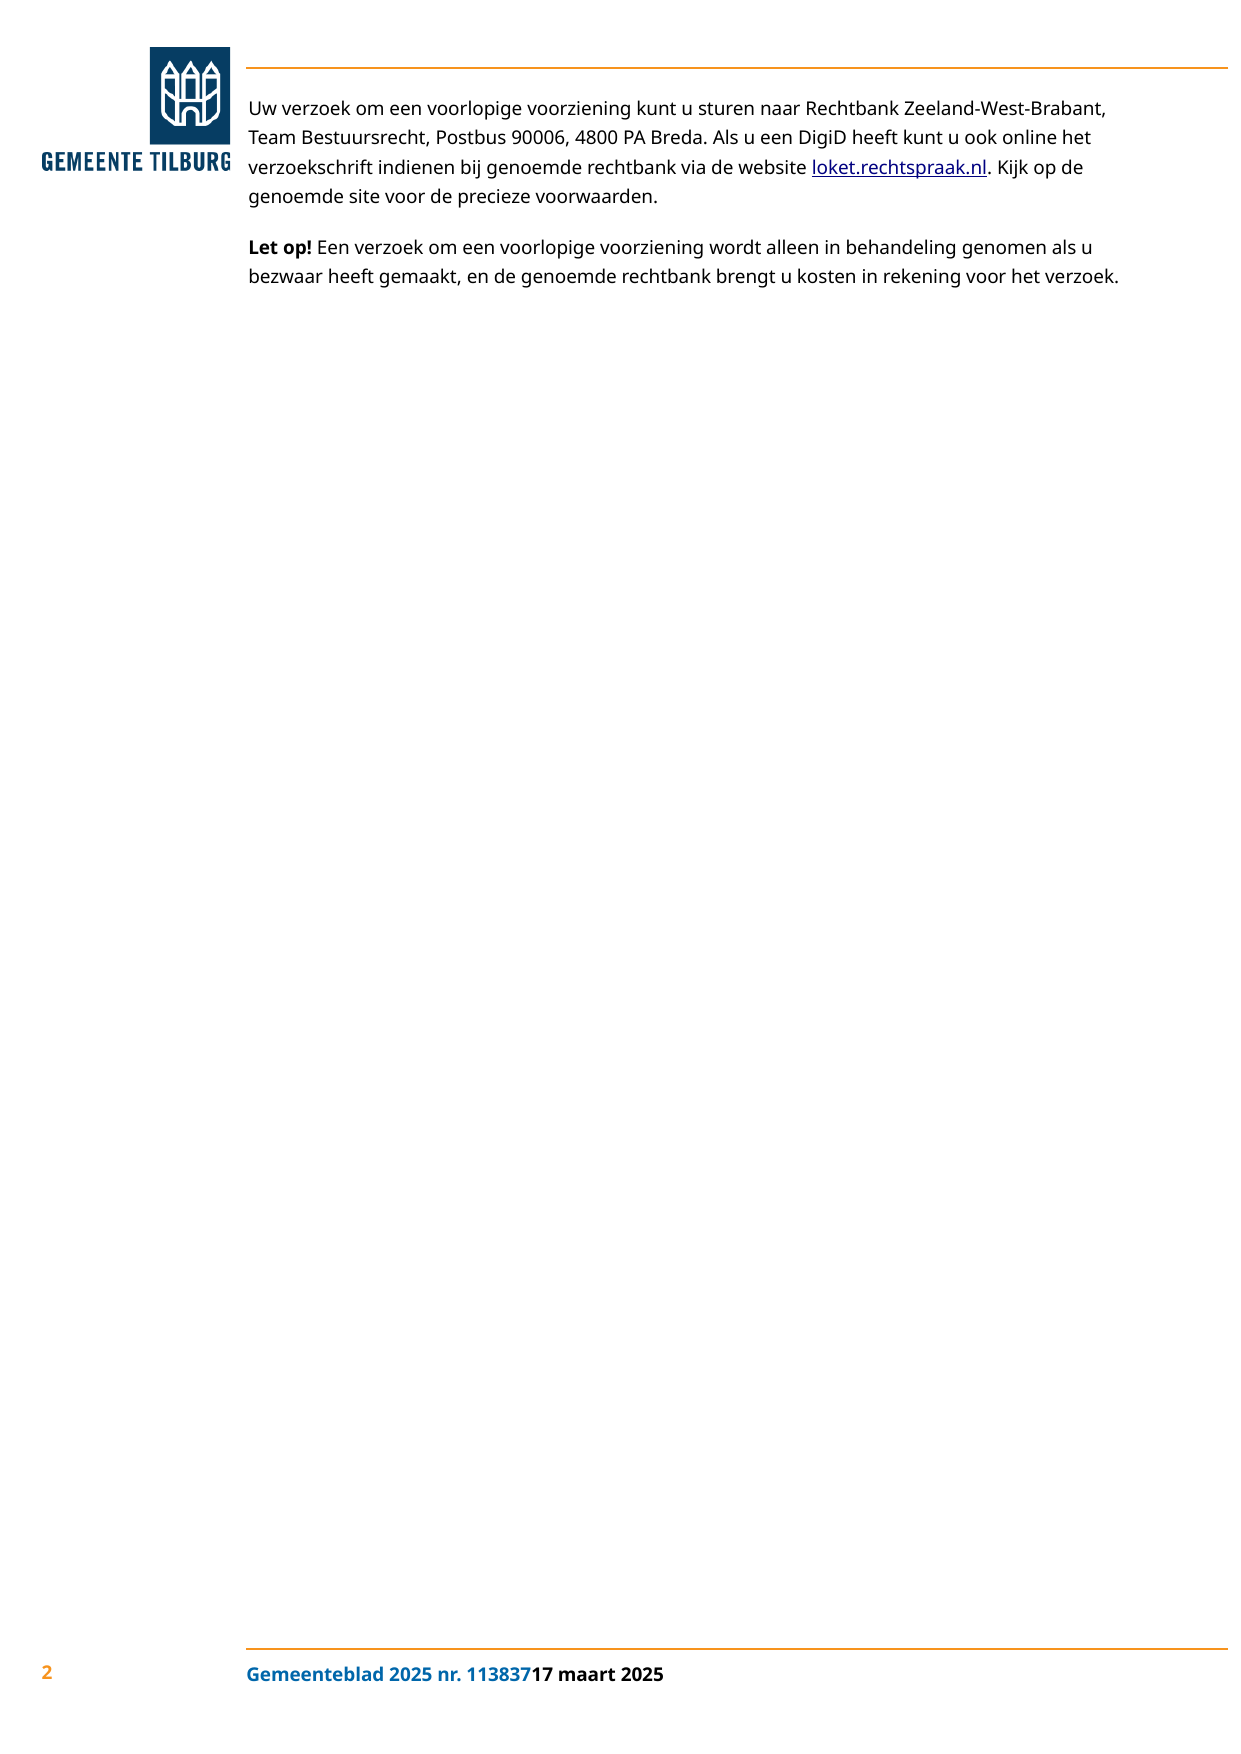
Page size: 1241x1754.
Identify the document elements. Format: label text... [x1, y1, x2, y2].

picture [41, 47, 231, 172]
text Let op! Een verzoek om een voorlopige voorziening wordt alleen in behandeling genomen als u bezwaar heeft gemaakt, en de genoemde rechtbank brengt u kosten in rekening voor het verzoek. [248, 234, 1152, 289]
text Uw verzoek om een voorlopige voorziening kunt u sturen naar Rechtbank Zeeland-West-Brabant, Team Bestuursrecht, Postbus 90006, 4800 PA Breda. Als u een DigiD heeft kunt u ook online het verzoekschrift indienen bij genoemde rechtbank via de website loket.rechtspraak.nl. Kijk op de genoemde site voor de precieze voorwaarden. [248, 95, 1152, 209]
